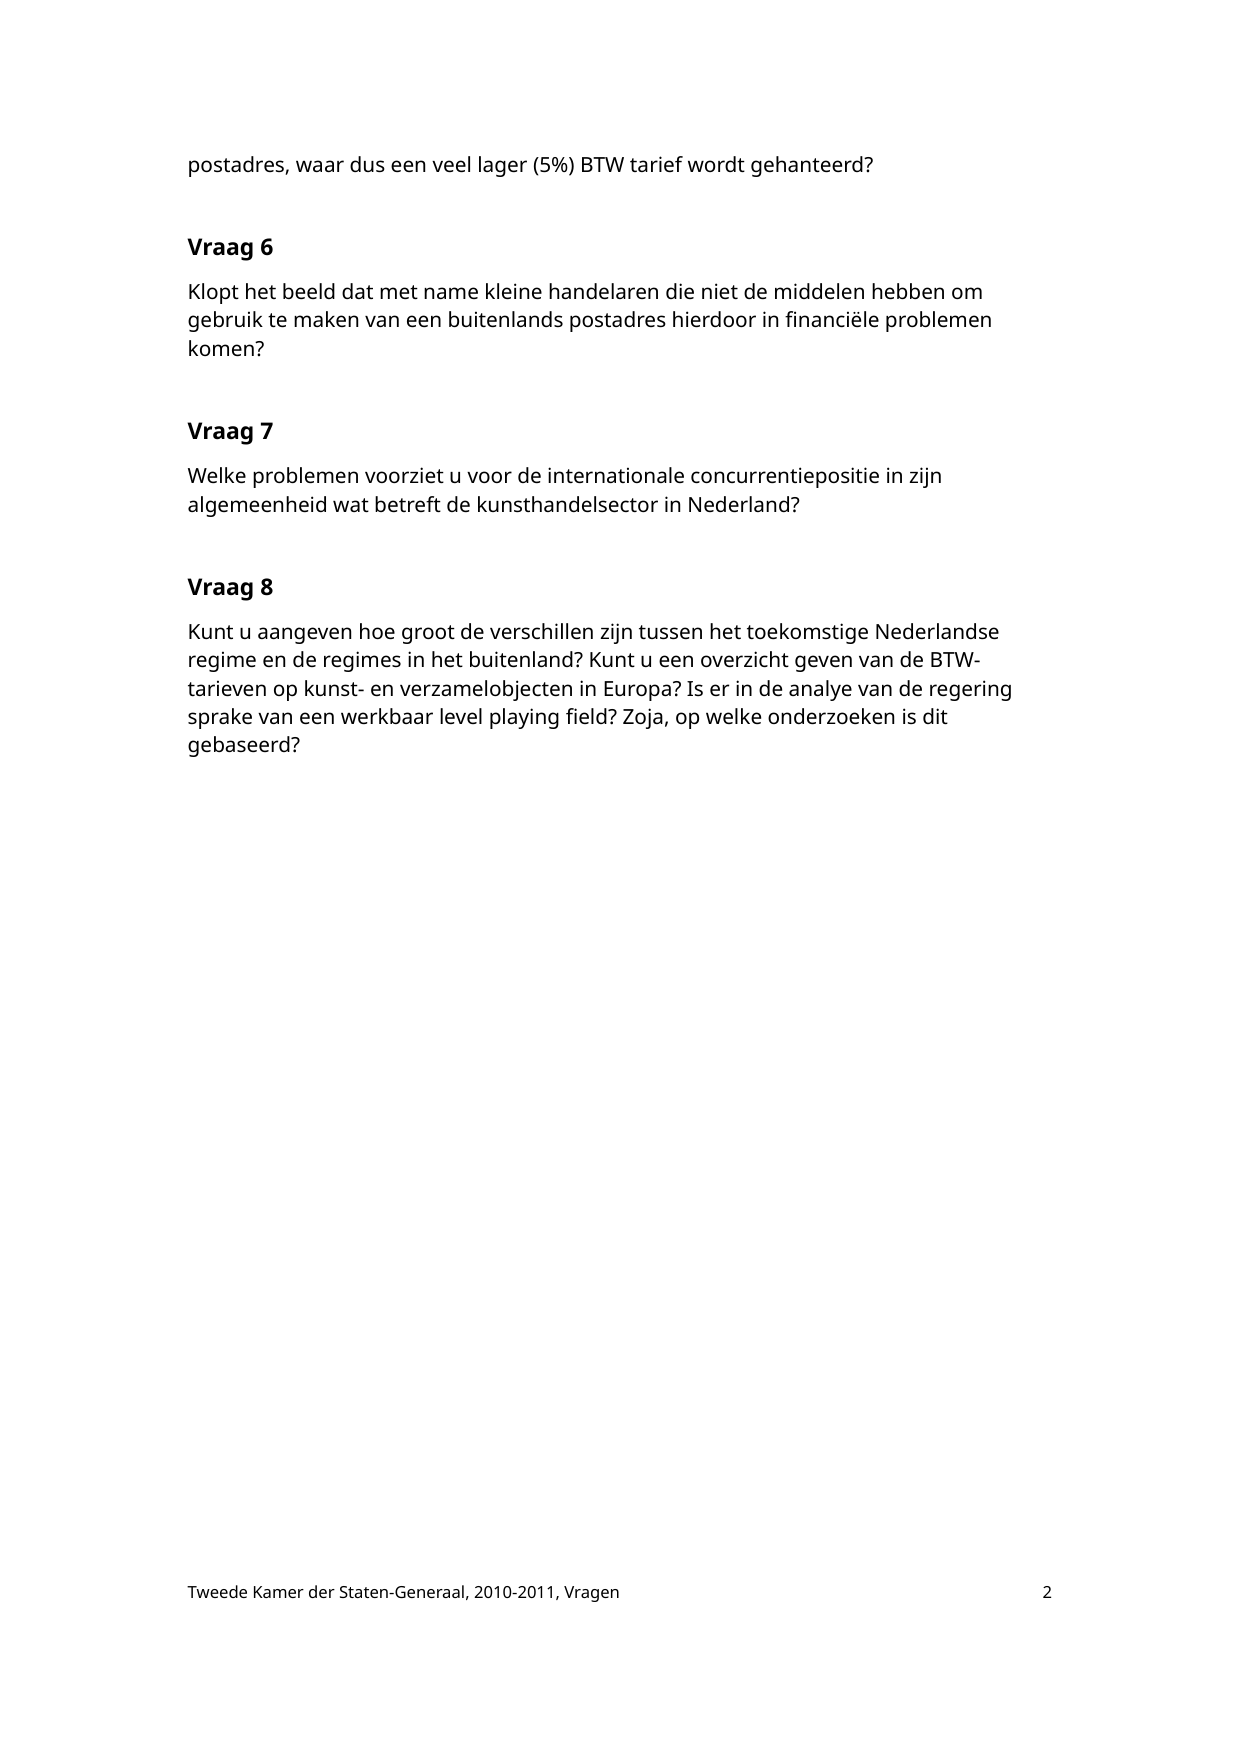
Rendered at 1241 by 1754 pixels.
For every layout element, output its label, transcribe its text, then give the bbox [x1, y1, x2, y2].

text Kunt u aangeven hoe groot de verschillen zijn tussen het toekomstige Nederlandse regime en de regimes in het buitenland? Kunt u een overzicht geven van de BTW-tarieven op kunst- en verzamelobjecten in Europa? Is er in de analye van de regering sprake van een werkbaar level playing field? Zoja, op welke onderzoeken is dit gebaseerd? [187, 617, 1053, 759]
subtitle Vraag 6 [187, 231, 1053, 262]
text Klopt het beeld dat met name kleine handelaren die niet de middelen hebben om gebruik te maken van een buitenlands postadres hierdoor in financiële problemen komen? [187, 277, 1053, 362]
subtitle Vraag 7 [187, 415, 1053, 446]
subtitle Vraag 8 [187, 571, 1053, 602]
text postadres, waar dus een veel lager (5%) BTW tarief wordt gehanteerd? [187, 150, 1053, 178]
text Welke problemen voorziet u voor de internationale concurrentiepositie in zijn algemeenheid wat betreft de kunsthandelsector in Nederland? [187, 461, 1053, 518]
